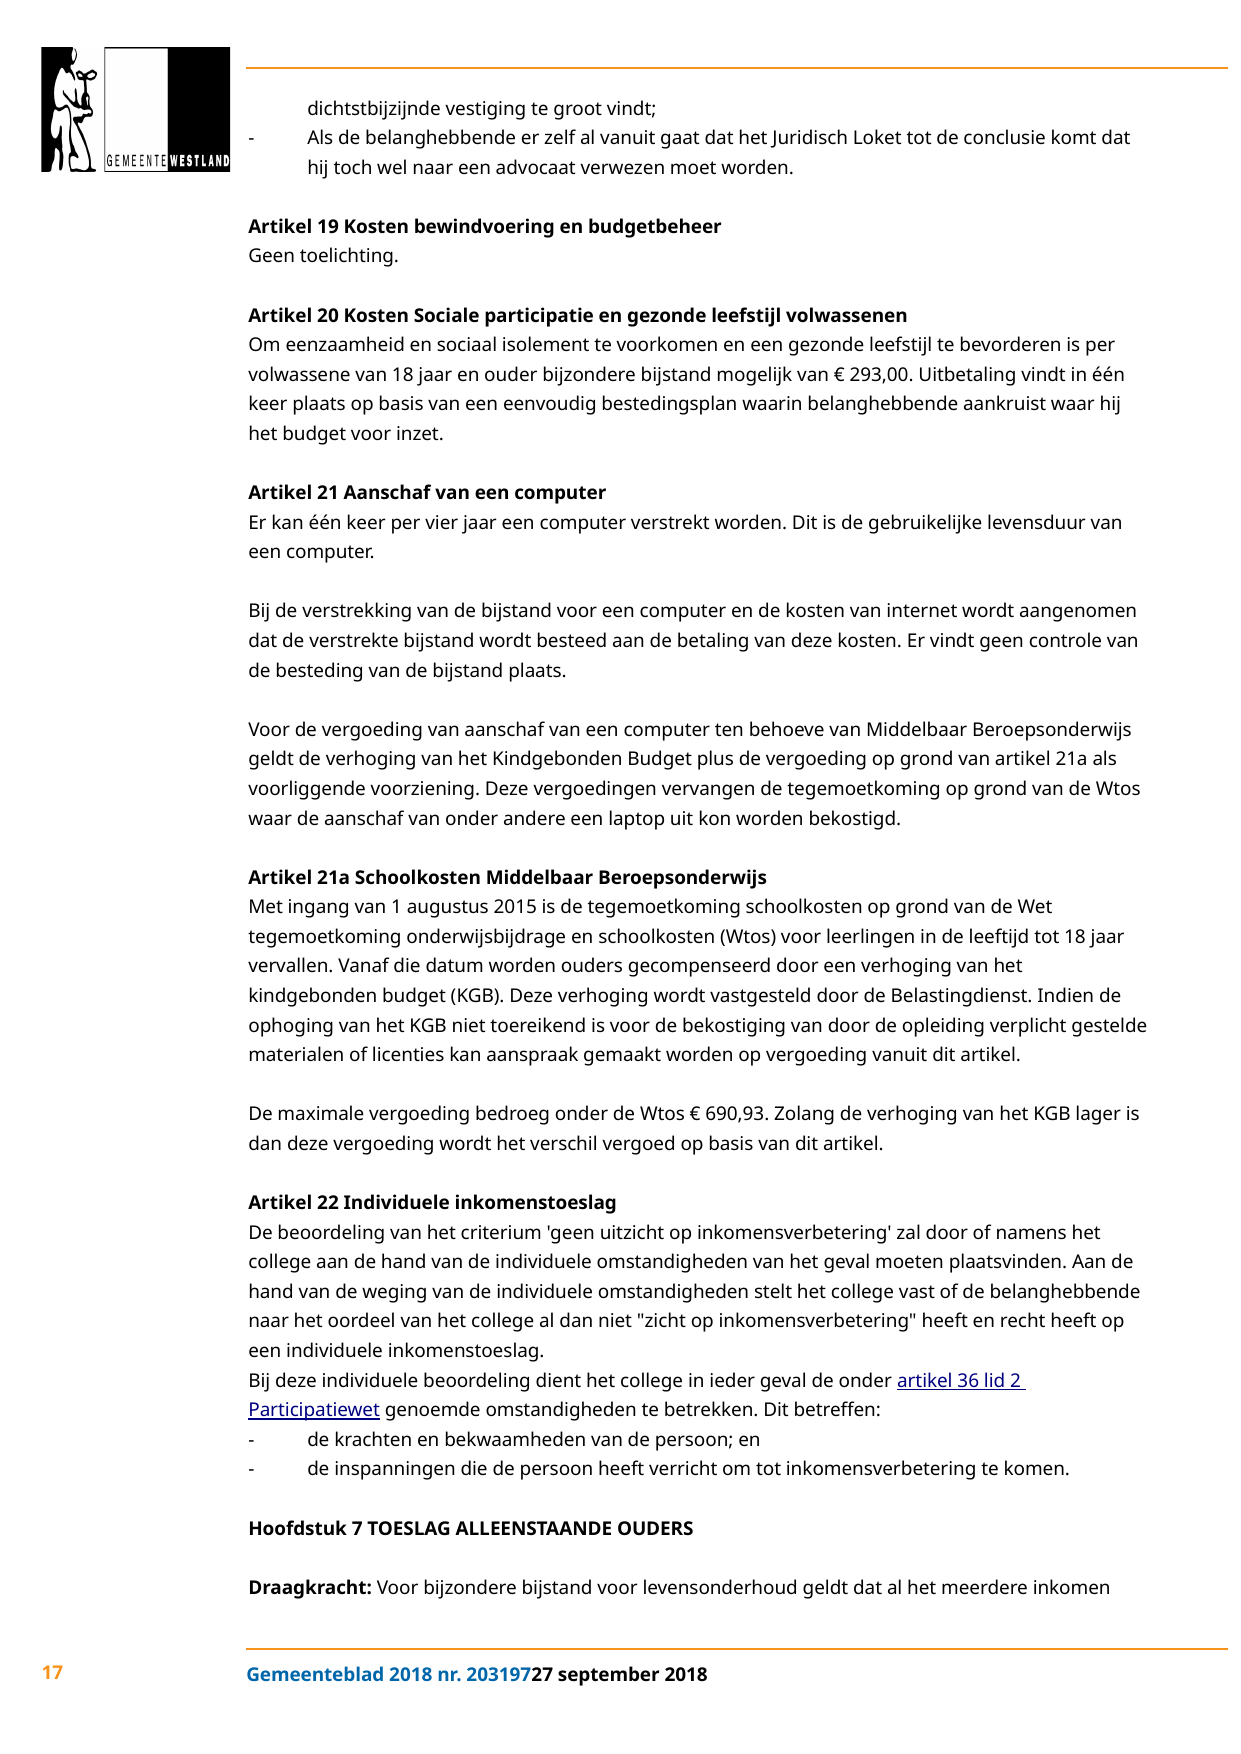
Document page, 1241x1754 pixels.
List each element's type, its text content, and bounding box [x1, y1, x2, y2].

picture [41, 47, 231, 172]
text Artikel 21 Aanschaf van een computer [248, 479, 1152, 505]
list dichtstbijzijnde vestiging te groot vindt; [248, 95, 1152, 121]
text Artikel 19 Kosten bewindvoering en budgetbeheer [248, 213, 1152, 239]
list de krachten en bekwaamheden van de persoon; en [248, 1426, 1152, 1452]
text Draagkracht: Voor bijzondere bijstand voor levensonderhoud geldt dat al het meerdere inkomen [248, 1574, 1152, 1600]
text Bij deze individuele beoordeling dient het college in ieder geval de onder artikel 36 lid 2 Participatiewet genoemde omstandigheden te betrekken. Dit betreffen: [248, 1367, 1152, 1422]
text Artikel 22 Individuele inkomenstoeslag [248, 1189, 1152, 1215]
text Hoofdstuk 7 TOESLAG ALLEENSTAANDE OUDERS [248, 1515, 1152, 1541]
text Artikel 20 Kosten Sociale participatie en gezonde leefstijl volwassenen [248, 302, 1152, 328]
text De beoordeling van het criterium 'geen uitzicht op inkomensverbetering' zal door of namens het college aan de hand van de individuele omstandigheden van het geval moeten plaatsvinden. Aan de hand van de weging van de individuele omstandigheden stelt het college vast of de belanghebbende naar het oordeel van het college al dan niet "zicht op inkomensverbetering" heeft en recht heeft op een individuele inkomenstoeslag. [248, 1219, 1152, 1363]
text Voor de vergoeding van aanschaf van een computer ten behoeve van Middelbaar Beroepsonderwijs geldt de verhoging van het Kindgebonden Budget plus de vergoeding op grond van artikel 21a als voorliggende voorziening. Deze vergoedingen vervangen de tegemoetkoming op grond van de Wtos waar de aanschaf van onder andere een laptop uit kon worden bekostigd. [248, 716, 1152, 831]
text Om eenzaamheid en sociaal isolement te voorkomen en een gezonde leefstijl te bevorderen is per volwassene van 18 jaar en ouder bijzondere bijstand mogelijk van € 293,00. Uitbetaling vindt in één keer plaats op basis van een eenvoudig bestedingsplan waarin belanghebbende aankruist waar hij het budget voor inzet. [248, 331, 1152, 446]
text Met ingang van 1 augustus 2015 is de tegemoetkoming schoolkosten op grond van de Wet tegemoetkoming onderwijsbijdrage en schoolkosten (Wtos) voor leerlingen in de leeftijd tot 18 jaar vervallen. Vanaf die datum worden ouders gecompenseerd door een verhoging van het kindgebonden budget (KGB). Deze verhoging wordt vastgesteld door de Belastingdienst. Indien de ophoging van het KGB niet toereikend is voor de bekostiging van door de opleiding verplicht gestelde materialen of licenties kan aanspraak gemaakt worden op vergoeding vanuit dit artikel. [248, 893, 1152, 1067]
list Als de belanghebbende er zelf al vanuit gaat dat het Juridisch Loket tot de conclusie komt dat hij toch wel naar een advocaat verwezen moet worden. [248, 124, 1152, 180]
text Artikel 21a Schoolkosten Middelbaar Beroepsonderwijs [248, 864, 1152, 890]
text Geen toelichting. [248, 243, 1152, 268]
list de inspanningen die de persoon heeft verricht om tot inkomensverbetering te komen. [248, 1456, 1152, 1481]
text Er kan één keer per vier jaar een computer verstrekt worden. Dit is de gebruikelijke levensduur van een computer. [248, 509, 1152, 564]
text De maximale vergoeding bedroeg onder de Wtos € 690,93. Zolang de verhoging van het KGB lager is dan deze vergoeding wordt het verschil vergoed op basis van dit artikel. [248, 1101, 1152, 1156]
text Bij de verstrekking van de bijstand voor een computer en de kosten van internet wordt aangenomen dat de verstrekte bijstand wordt besteed aan de betaling van deze kosten. Er vindt geen controle van de besteding van de bijstand plaats. [248, 598, 1152, 683]
